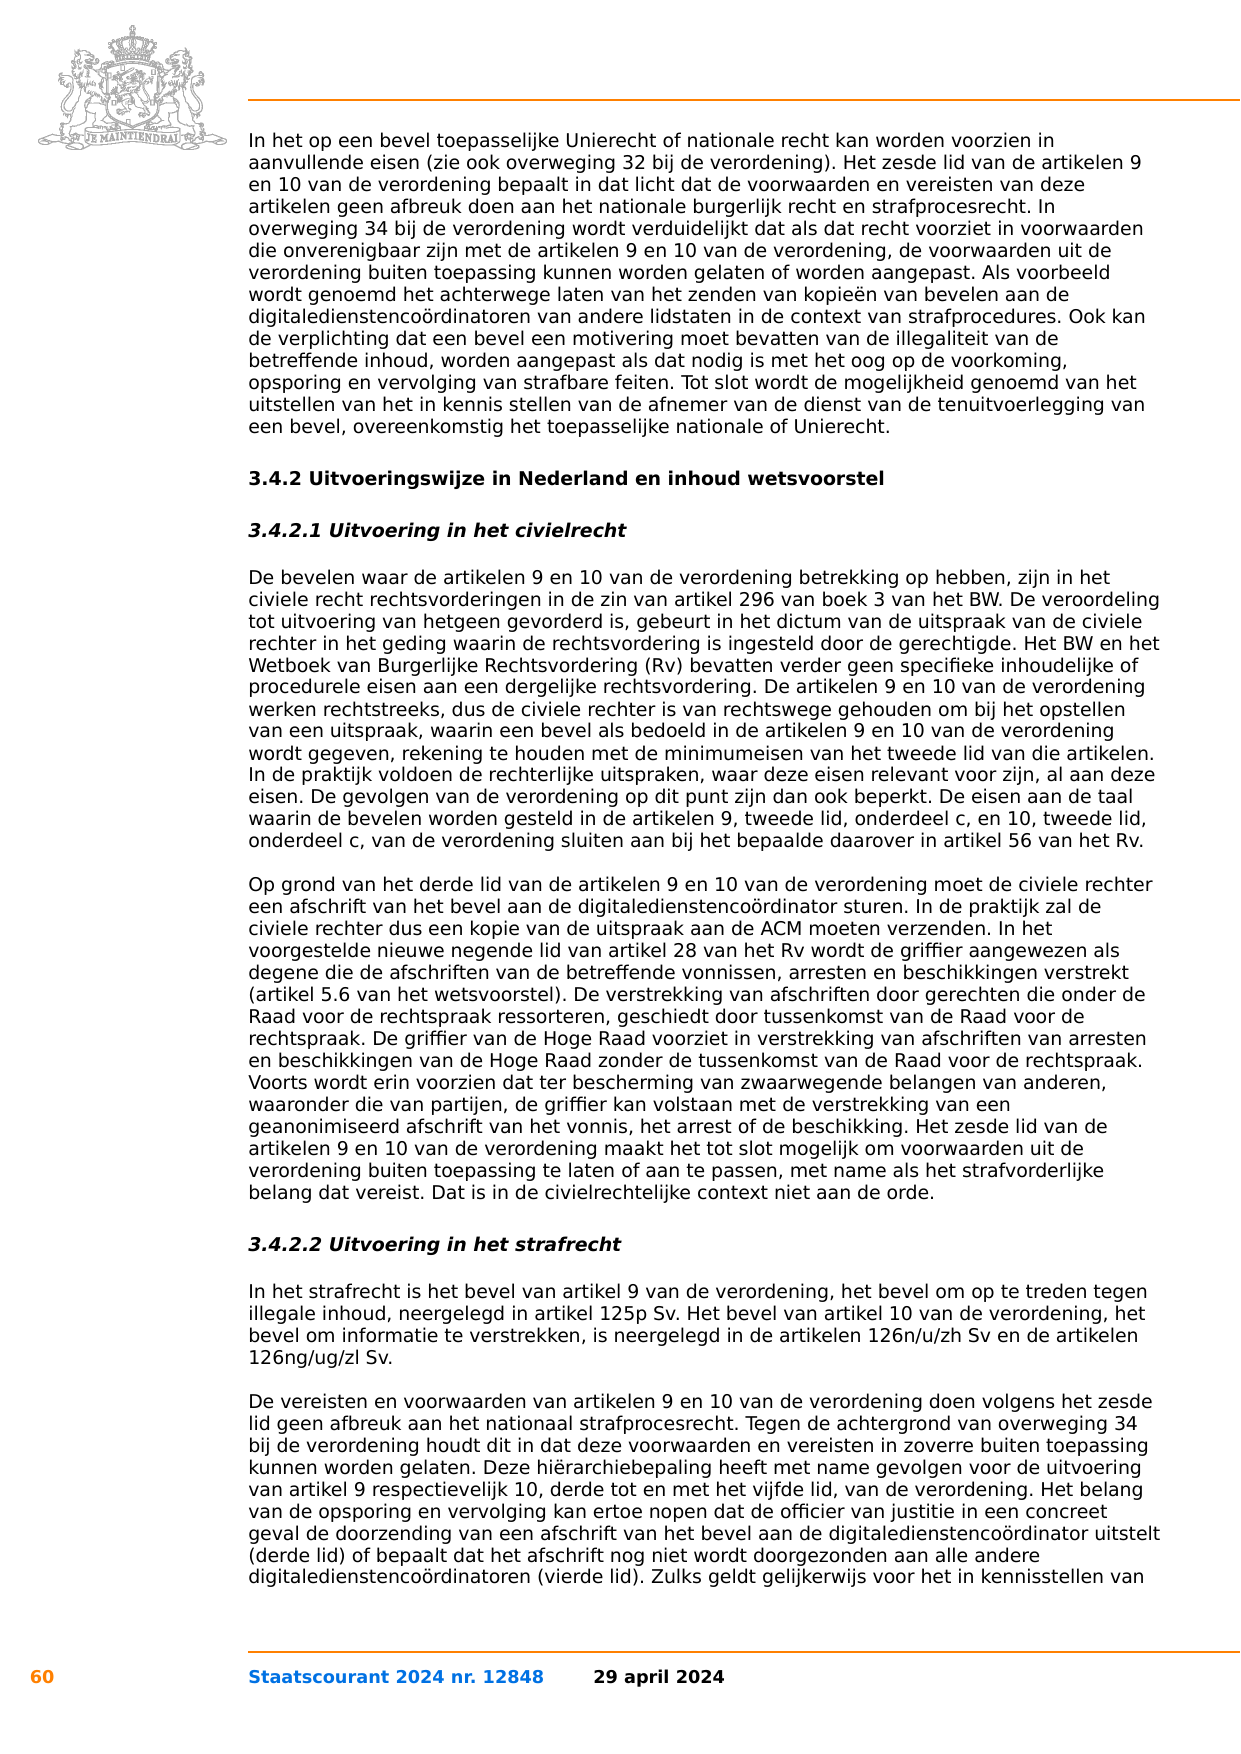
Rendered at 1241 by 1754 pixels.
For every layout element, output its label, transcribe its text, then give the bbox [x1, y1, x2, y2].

subtitle 3.4.2 Uitvoeringswijze in Nederland en inhoud wetsvoorstel [248, 468, 1163, 489]
text Op grond van het derde lid van de artikelen 9 en 10 van de verordening moet de civiele rechter een afschrift van het bevel aan de digitaledienstencoördinator sturen. In de praktijk zal de civiele rechter dus een kopie van de uitspraak aan de ACM moeten verzenden. In het voorgestelde nieuwe negende lid van artikel 28 van het Rv wordt de griffier aangewezen als degene die de afschriften van de betreffende vonnissen, arresten en beschikkingen verstrekt (artikel 5.6 van het wetsvoorstel). De verstrekking van afschriften door gerechten die onder de Raad voor de rechtspraak ressorteren, geschiedt door tussenkomst van de Raad voor de rechtspraak. De griffier van de Hoge Raad voorziet in verstrekking van afschriften van arresten en beschikkingen van de Hoge Raad zonder de tussenkomst van de Raad voor de rechtspraak. Voorts wordt erin voorzien dat ter bescherming van zwaarwegende belangen van anderen, waaronder die van partijen, de griffier kan volstaan met de verstrekking van een geanonimiseerd afschrift van het vonnis, het arrest of de beschikking. Het zesde lid van de artikelen 9 en 10 van de verordening maakt het tot slot mogelijk om voorwaarden uit de verordening buiten toepassing te laten of aan te passen, met name als het strafvorderlijke belang dat vereist. Dat is in de civielrechtelijke context niet aan de orde. [248, 874, 1163, 1204]
text In het strafrecht is het bevel van artikel 9 van de verordening, het bevel om op te treden tegen illegale inhoud, neergelegd in artikel 125p Sv. Het bevel van artikel 10 van de verordening, het bevel om informatie te verstrekken, is neergelegd in de artikelen 126n/u/zh Sv en de artikelen 126ng/ug/zl Sv. [248, 1281, 1163, 1369]
subtitle 3.4.2.2 Uitvoering in het strafrecht [248, 1234, 1163, 1256]
text De bevelen waar de artikelen 9 en 10 van de verordening betrekking op hebben, zijn in het civiele recht rechtsvorderingen in de zin van artikel 296 van boek 3 van het BW. De veroordeling tot uitvoering van hetgeen gevorderd is, gebeurt in het dictum van de uitspraak van de civiele rechter in het geding waarin de rechtsvordering is ingesteld door de gerechtigde. Het BW en het Wetboek van Burgerlijke Rechtsvordering (Rv) bevatten verder geen specifieke inhoudelijke of procedurele eisen aan een dergelijke rechtsvordering. De artikelen 9 en 10 van de verordening werken rechtstreeks, dus de civiele rechter is van rechtswege gehouden om bij het opstellen van een uitspraak, waarin een bevel als bedoeld in de artikelen 9 en 10 van de verordening wordt gegeven, rekening te houden met de minimumeisen van het tweede lid van die artikelen. In de praktijk voldoen de rechterlijke uitspraken, waar deze eisen relevant voor zijn, al aan deze eisen. De gevolgen van de verordening op dit punt zijn dan ook beperkt. De eisen aan de taal waarin de bevelen worden gesteld in de artikelen 9, tweede lid, onderdeel c, en 10, tweede lid, onderdeel c, van de verordening sluiten aan bij het bepaalde daarover in artikel 56 van het Rv. [248, 567, 1163, 852]
text In het op een bevel toepasselijke Unierecht of nationale recht kan worden voorzien in aanvullende eisen (zie ook overweging 32 bij de verordening). Het zesde lid van de artikelen 9 en 10 van de verordening bepaalt in dat licht dat de voorwaarden en vereisten van deze artikelen geen afbreuk doen aan het nationale burgerlijk recht en strafprocesrecht. In overweging 34 bij de verordening wordt verduidelijkt dat als dat recht voorziet in voorwaarden die onverenigbaar zijn met de artikelen 9 en 10 van de verordening, de voorwaarden uit de verordening buiten toepassing kunnen worden gelaten of worden aangepast. Als voorbeeld wordt genoemd het achterwege laten van het zenden van kopieën van bevelen aan de digitaledienstencoördinatoren van andere lidstaten in de context van strafprocedures. Ook kan de verplichting dat een bevel een motivering moet bevatten van de illegaliteit van de betreffende inhoud, worden aangepast als dat nodig is met het oog op de voorkoming, opsporing en vervolging van strafbare feiten. Tot slot wordt de mogelijkheid genoemd van het uitstellen van het in kennis stellen van de afnemer van de dienst van de tenuitvoerlegging van een bevel, overeenkomstig het toepasselijke nationale of Unierecht. [248, 130, 1163, 438]
picture [38, 25, 227, 150]
subtitle 3.4.2.1 Uitvoering in het civielrecht [248, 519, 1163, 542]
text De vereisten en voorwaarden van artikelen 9 en 10 van de verordening doen volgens het zesde lid geen afbreuk aan het nationaal strafprocesrecht. Tegen de achtergrond van overweging 34 bij de verordening houdt dit in dat deze voorwaarden en vereisten in zoverre buiten toepassing kunnen worden gelaten. Deze hiërarchiebepaling heeft met name gevolgen voor de uitvoering van artikel 9 respectievelijk 10, derde tot en met het vijfde lid, van de verordening. Het belang van de opsporing en vervolging kan ertoe nopen dat de officier van justitie in een concreet geval de doorzending van een afschrift van het bevel aan de digitaledienstencoördinator uitstelt (derde lid) of bepaalt dat het afschrift nog niet wordt doorgezonden aan alle andere digitaledienstencoördinatoren (vierde lid). Zulks geldt gelijkerwijs voor het in kennisstellen van [248, 1391, 1163, 1588]
